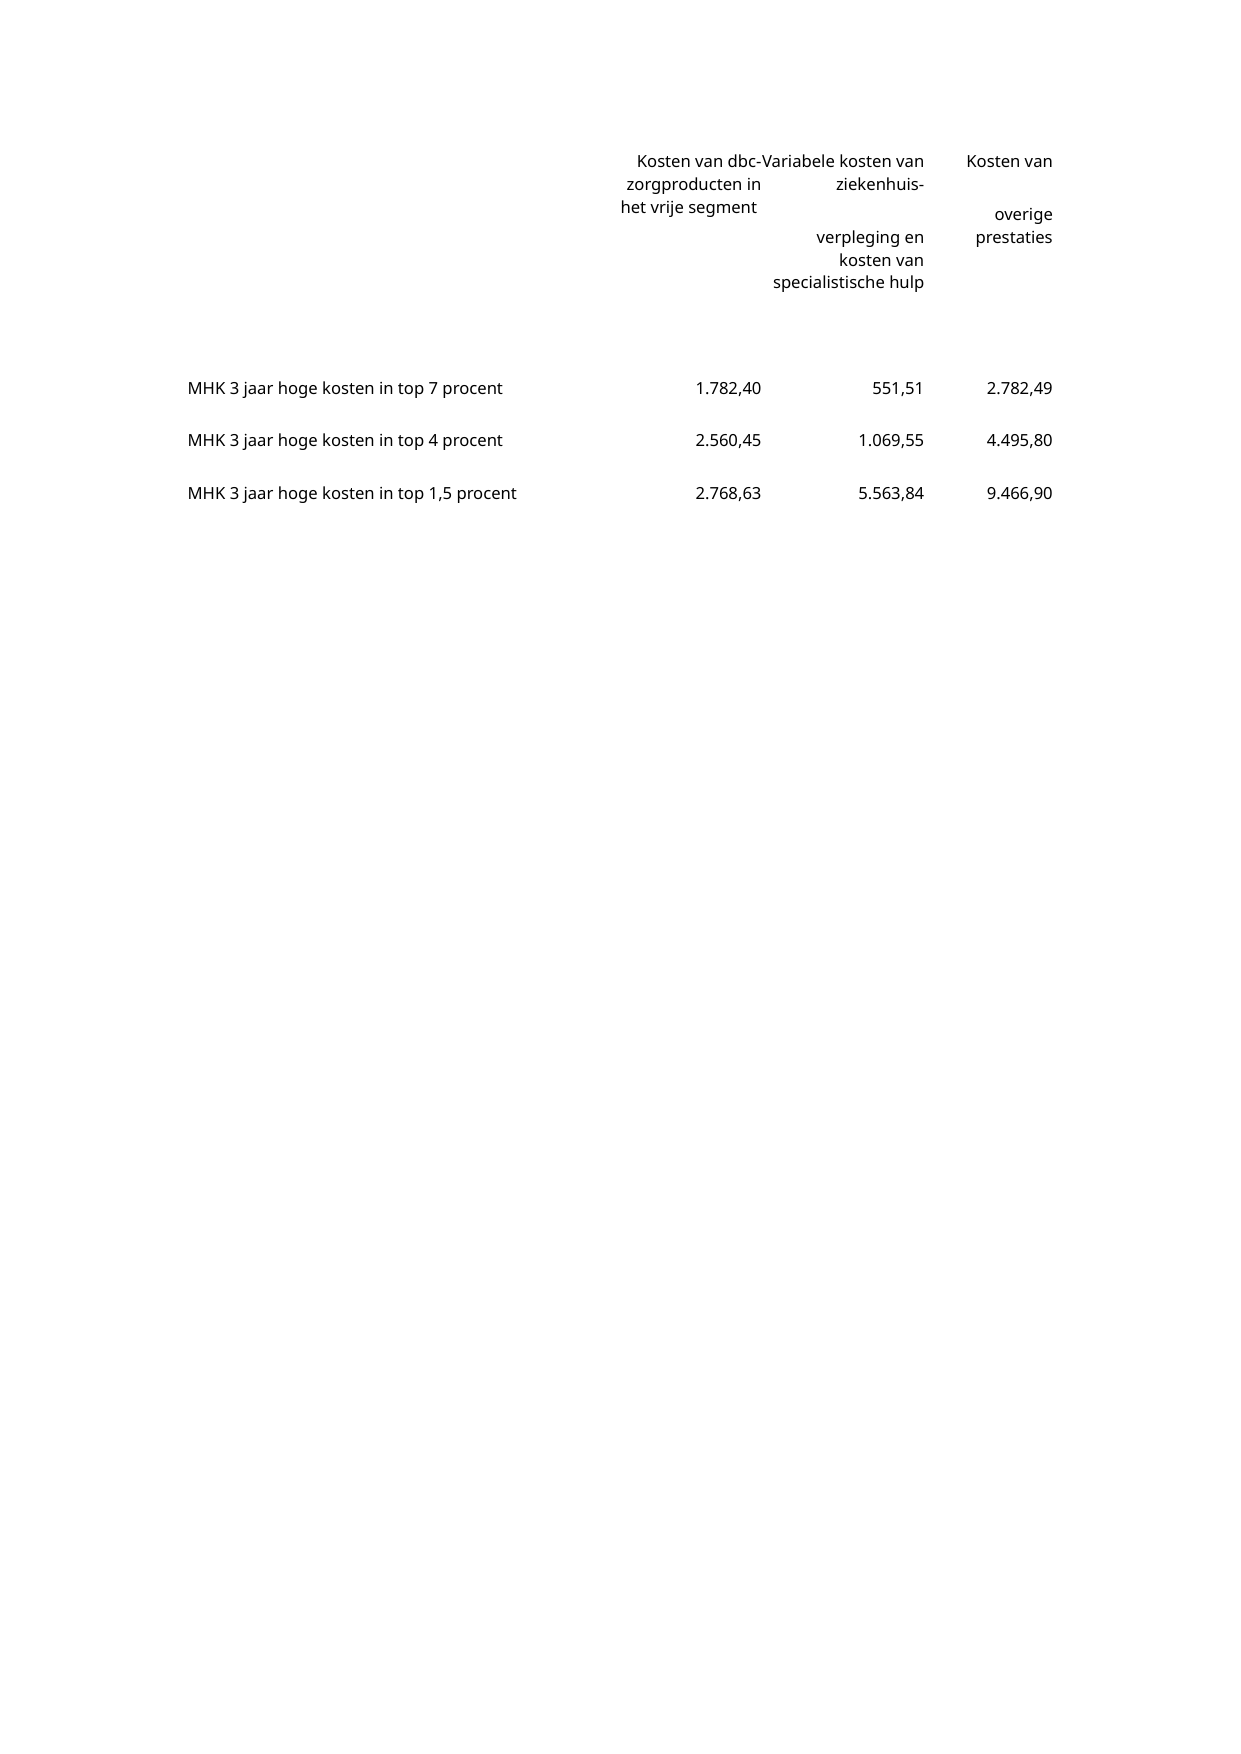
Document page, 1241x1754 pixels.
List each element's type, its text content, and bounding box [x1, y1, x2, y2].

table_header [188, 150, 616, 323]
table_cell 4.495,80 [924, 429, 1053, 482]
table_cell 2.560,45 [616, 429, 761, 482]
table_cell 2.768,63 [616, 482, 761, 534]
table_cell [188, 324, 616, 376]
table_cell 5.563,84 [761, 482, 924, 534]
table_header Kosten van dbc-zorgproducten in het vrije segment [616, 150, 761, 323]
table_header Variabele kosten van ziekenhuis- verpleging en kosten van specialistische hulp [761, 150, 924, 323]
table_cell 1.782,40 [616, 376, 761, 429]
table_cell MHK 3 jaar hoge kosten in top 7 procent [188, 376, 616, 429]
table_cell [761, 324, 924, 376]
table_cell MHK 3 jaar hoge kosten in top 4 procent [188, 429, 616, 482]
table_header Kosten van overige prestaties [924, 150, 1053, 323]
table_cell MHK 3 jaar hoge kosten in top 1,5 procent [188, 482, 616, 534]
table_cell 9.466,90 [924, 482, 1053, 534]
table_cell 1.069,55 [761, 429, 924, 482]
table_cell 551,51 [761, 376, 924, 429]
table_cell 2.782,49 [924, 376, 1053, 429]
table_cell [616, 324, 761, 376]
table_cell [924, 324, 1053, 376]
